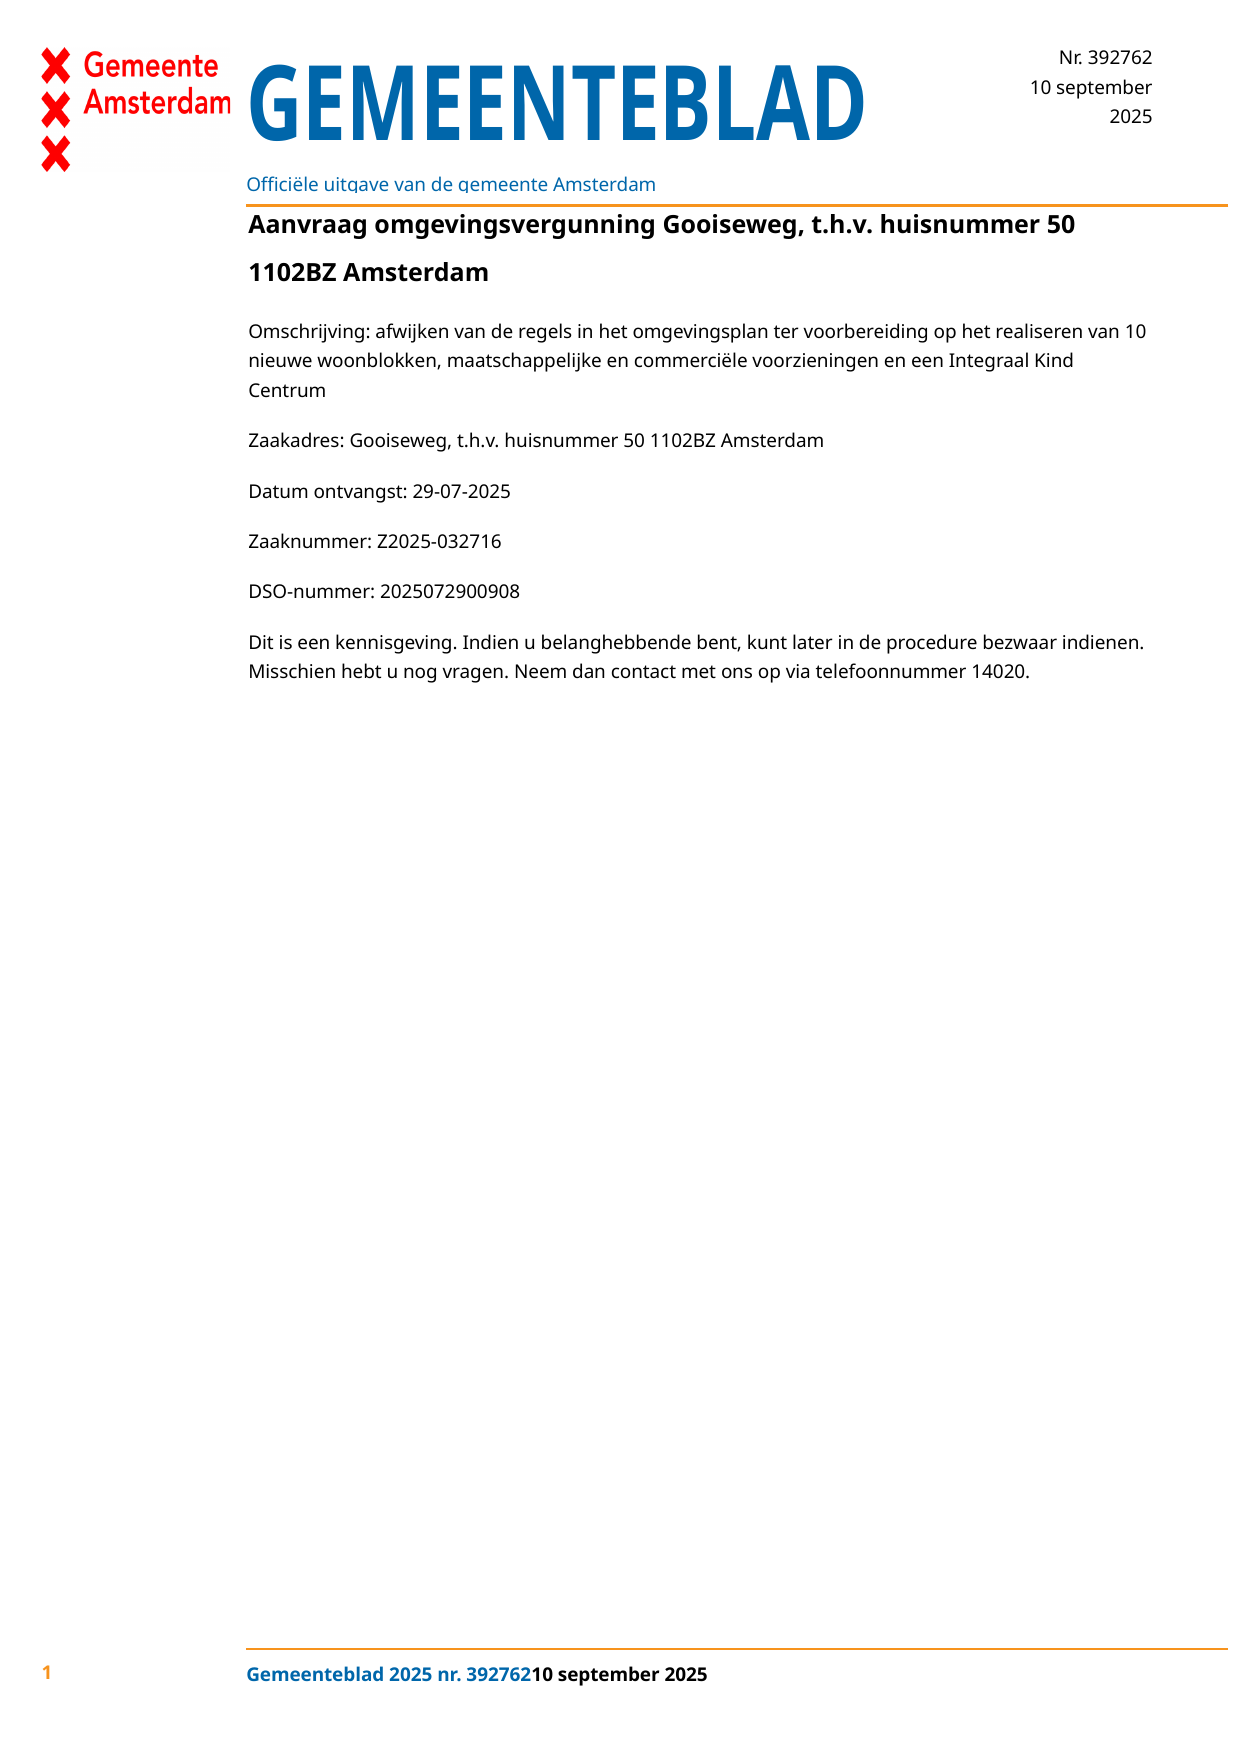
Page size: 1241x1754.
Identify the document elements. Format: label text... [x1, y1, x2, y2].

text Zaakadres: Gooiseweg, t.h.v. huisnummer 50 1102BZ Amsterdam [248, 427, 1152, 453]
text DSO-nummer: 2025072900908 [248, 579, 1152, 604]
text Dit is een kennisgeving. Indien u belanghebbende bent, kunt later in de procedure bezwaar indienen. Misschien hebt u nog vragen. Neem dan contact met ons op via telefoonnummer 14020. [248, 629, 1152, 684]
text Zaaknummer: Z2025-032716 [248, 528, 1152, 554]
text Aanvraag omgevingsvergunning Gooiseweg, t.h.v. huisnummer 50 1102BZ Amsterdam [248, 207, 1152, 288]
text Datum ontvangst: 29-07-2025 [248, 478, 1152, 504]
text Omschrijving: afwijken van de regels in het omgevingsplan ter voorbereiding op het realiseren van 10 nieuwe woonblokken, maatschappelijke en commerciële voorzieningen en een Integraal Kind Centrum [248, 318, 1152, 403]
picture [41, 47, 231, 172]
